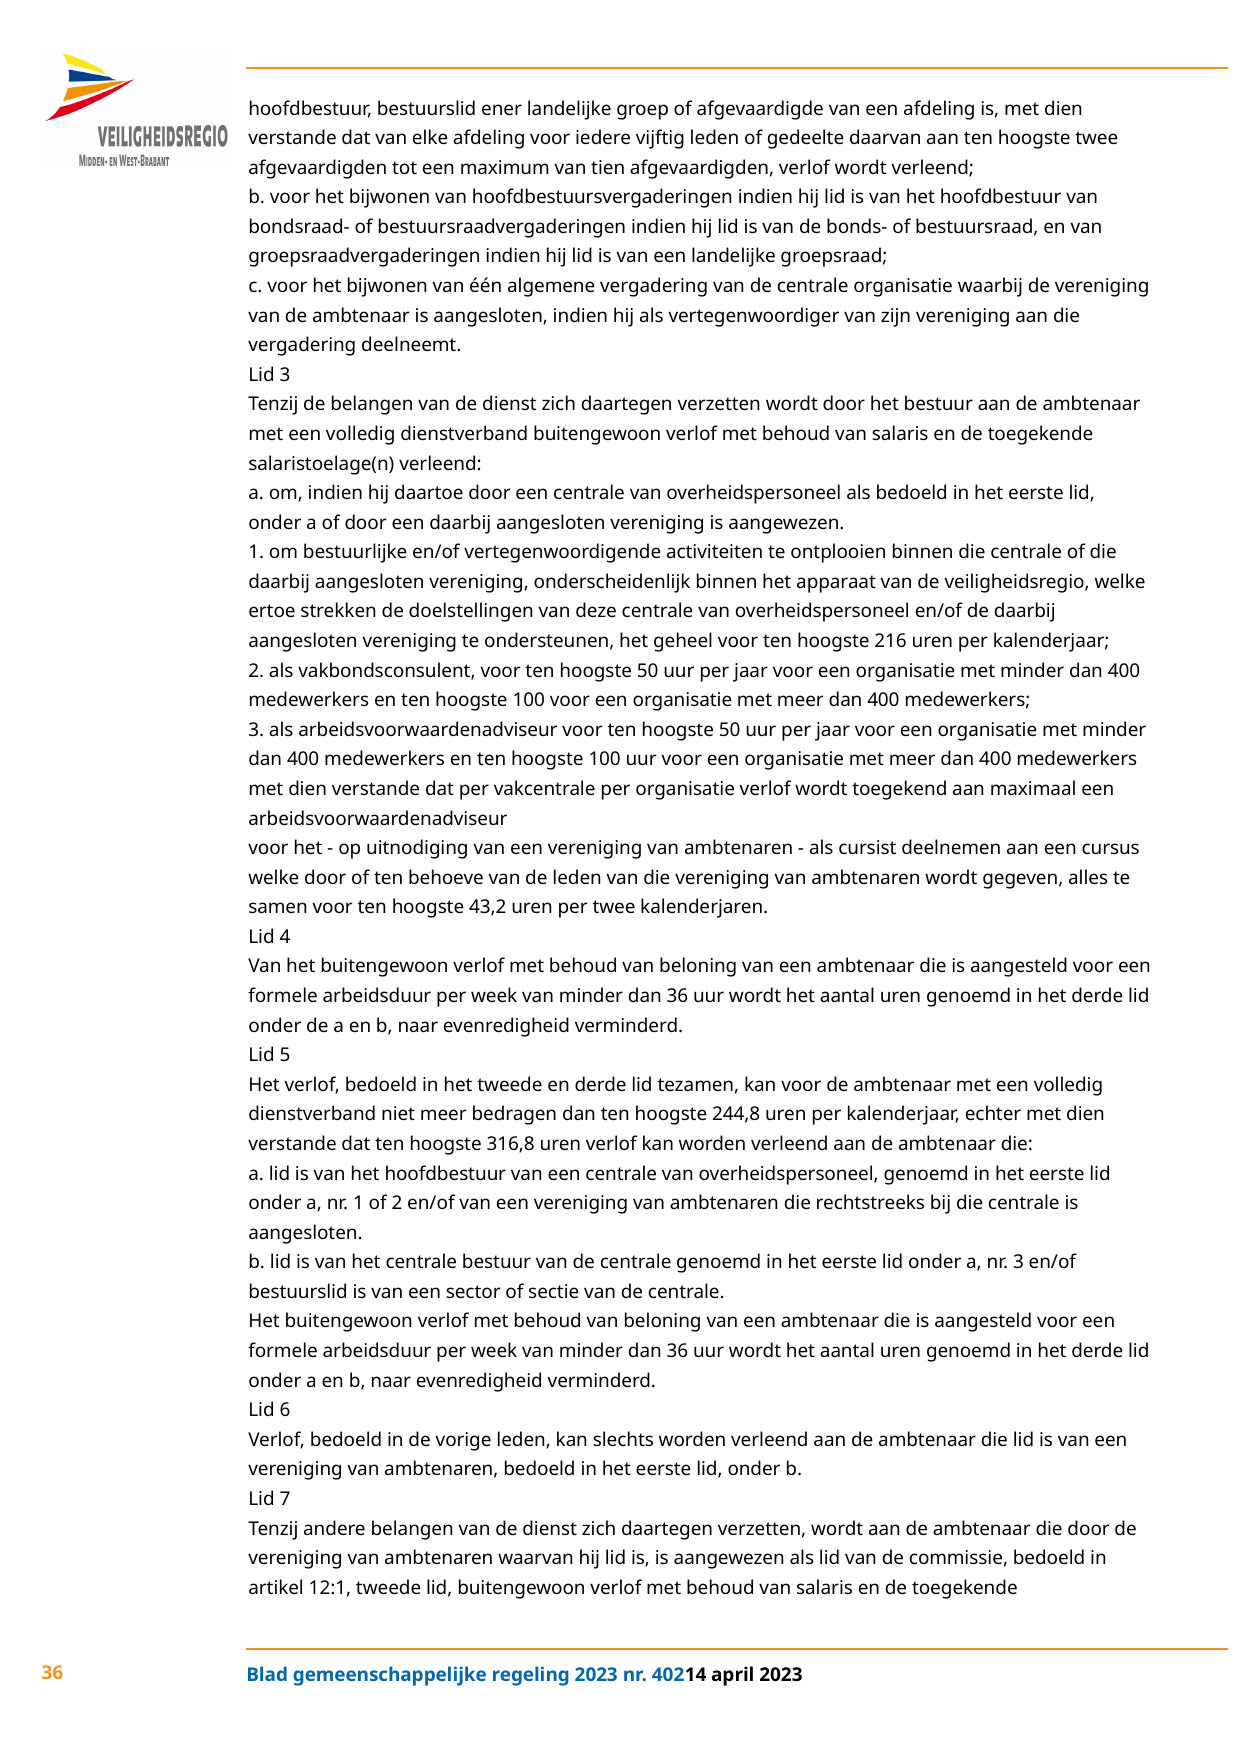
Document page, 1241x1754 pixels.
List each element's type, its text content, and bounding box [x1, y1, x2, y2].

text Van het buitengewoon verlof met behoud van beloning van een ambtenaar die is aangesteld voor een formele arbeidsduur per week van minder dan 36 uur wordt het aantal uren genoemd in het derde lid onder de a en b, naar evenredigheid verminderd. [248, 953, 1152, 1038]
text voor het - op uitnodiging van een vereniging van ambtenaren - als cursist deelnemen aan een cursus welke door of ten behoeve van de leden van die vereniging van ambtenaren wordt gegeven, alles te samen voor ten hoogste 43,2 uren per twee kalenderjaren. [248, 834, 1152, 919]
text Lid 3 [248, 361, 1152, 387]
text 2. als vakbondsconsulent, voor ten hoogste 50 uur per jaar voor een organisatie met minder dan 400 medewerkers en ten hoogste 100 voor een organisatie met meer dan 400 medewerkers; [248, 657, 1152, 712]
text Verlof, bedoeld in de vorige leden, kan slechts worden verleend aan de ambtenaar die lid is van een vereniging van ambtenaren, bedoeld in het eerste lid, onder b. [248, 1426, 1152, 1481]
text a. om, indien hij daartoe door een centrale van overheidspersoneel als bedoeld in het eerste lid, onder a of door een daarbij aangesloten vereniging is aangewezen. [248, 479, 1152, 535]
text Het verlof, bedoeld in het tweede en derde lid tezamen, kan voor de ambtenaar met een volledig dienstverband niet meer bedragen dan ten hoogste 244,8 uren per kalenderjaar, echter met dien verstande dat ten hoogste 316,8 uren verlof kan worden verleend aan de ambtenaar die: [248, 1071, 1152, 1156]
text Lid 6 [248, 1396, 1152, 1422]
text Lid 4 [248, 923, 1152, 949]
text Tenzij de belangen van de dienst zich daartegen verzetten wordt door het bestuur aan de ambtenaar met een volledig dienstverband buitengewoon verlof met behoud van salaris en de toegekende salaristoelage(n) verleend: [248, 391, 1152, 476]
text c. voor het bijwonen van één algemene vergadering van de centrale organisatie waarbij de vereniging van de ambtenaar is aangesloten, indien hij als vertegenwoordiger van zijn vereniging aan die vergadering deelneemt. [248, 272, 1152, 357]
text 3. als arbeidsvoorwaardenadviseur voor ten hoogste 50 uur per jaar voor een organisatie met minder dan 400 medewerkers en ten hoogste 100 uur voor een organisatie met meer dan 400 medewerkers met dien verstande dat per vakcentrale per organisatie verlof wordt toegekend aan maximaal een arbeidsvoorwaardenadviseur [248, 716, 1152, 831]
text Tenzij andere belangen van de dienst zich daartegen verzetten, wordt aan de ambtenaar die door de vereniging van ambtenaren waarvan hij lid is, is aangewezen als lid van de commissie, bedoeld in artikel 12:1, tweede lid, buitengewoon verlof met behoud van salaris en de toegekende [248, 1515, 1152, 1600]
text 1. om bestuurlijke en/of vertegenwoordigende activiteiten te ontplooien binnen die centrale of die daarbij aangesloten vereniging, onderscheidenlijk binnen het apparaat van de veiligheidsregio, welke ertoe strekken de doelstellingen van deze centrale van overheidspersoneel en/of de daarbij aangesloten vereniging te ondersteunen, het geheel voor ten hoogste 216 uren per kalenderjaar; [248, 538, 1152, 653]
text Het buitengewoon verlof met behoud van beloning van een ambtenaar die is aangesteld voor een formele arbeidsduur per week van minder dan 36 uur wordt het aantal uren genoemd in het derde lid onder a en b, naar evenredigheid verminderd. [248, 1308, 1152, 1393]
text Lid 7 [248, 1485, 1152, 1511]
text hoofdbestuur, bestuurslid ener landelijke groep of afgevaardigde van een afdeling is, met dien verstande dat van elke afdeling voor iedere vijftig leden of gedeelte daarvan aan ten hoogste twee afgevaardigden tot een maximum van tien afgevaardigden, verlof wordt verleend; [248, 95, 1152, 180]
text a. lid is van het hoofdbestuur van een centrale van overheidspersoneel, genoemd in het eerste lid onder a, nr. 1 of 2 en/of van een vereniging van ambtenaren die rechtstreeks bij die centrale is aangesloten. [248, 1160, 1152, 1245]
text Lid 5 [248, 1041, 1152, 1067]
text b. lid is van het centrale bestuur van de centrale genoemd in het eerste lid onder a, nr. 3 en/of bestuurslid is van een sector of sectie van de centrale. [248, 1248, 1152, 1304]
picture [41, 47, 231, 172]
text b. voor het bijwonen van hoofdbestuursvergaderingen indien hij lid is van het hoofdbestuur van bondsraad- of bestuursraadvergaderingen indien hij lid is van de bonds- of bestuursraad, en van groepsraadvergaderingen indien hij lid is van een landelijke groepsraad; [248, 183, 1152, 268]
